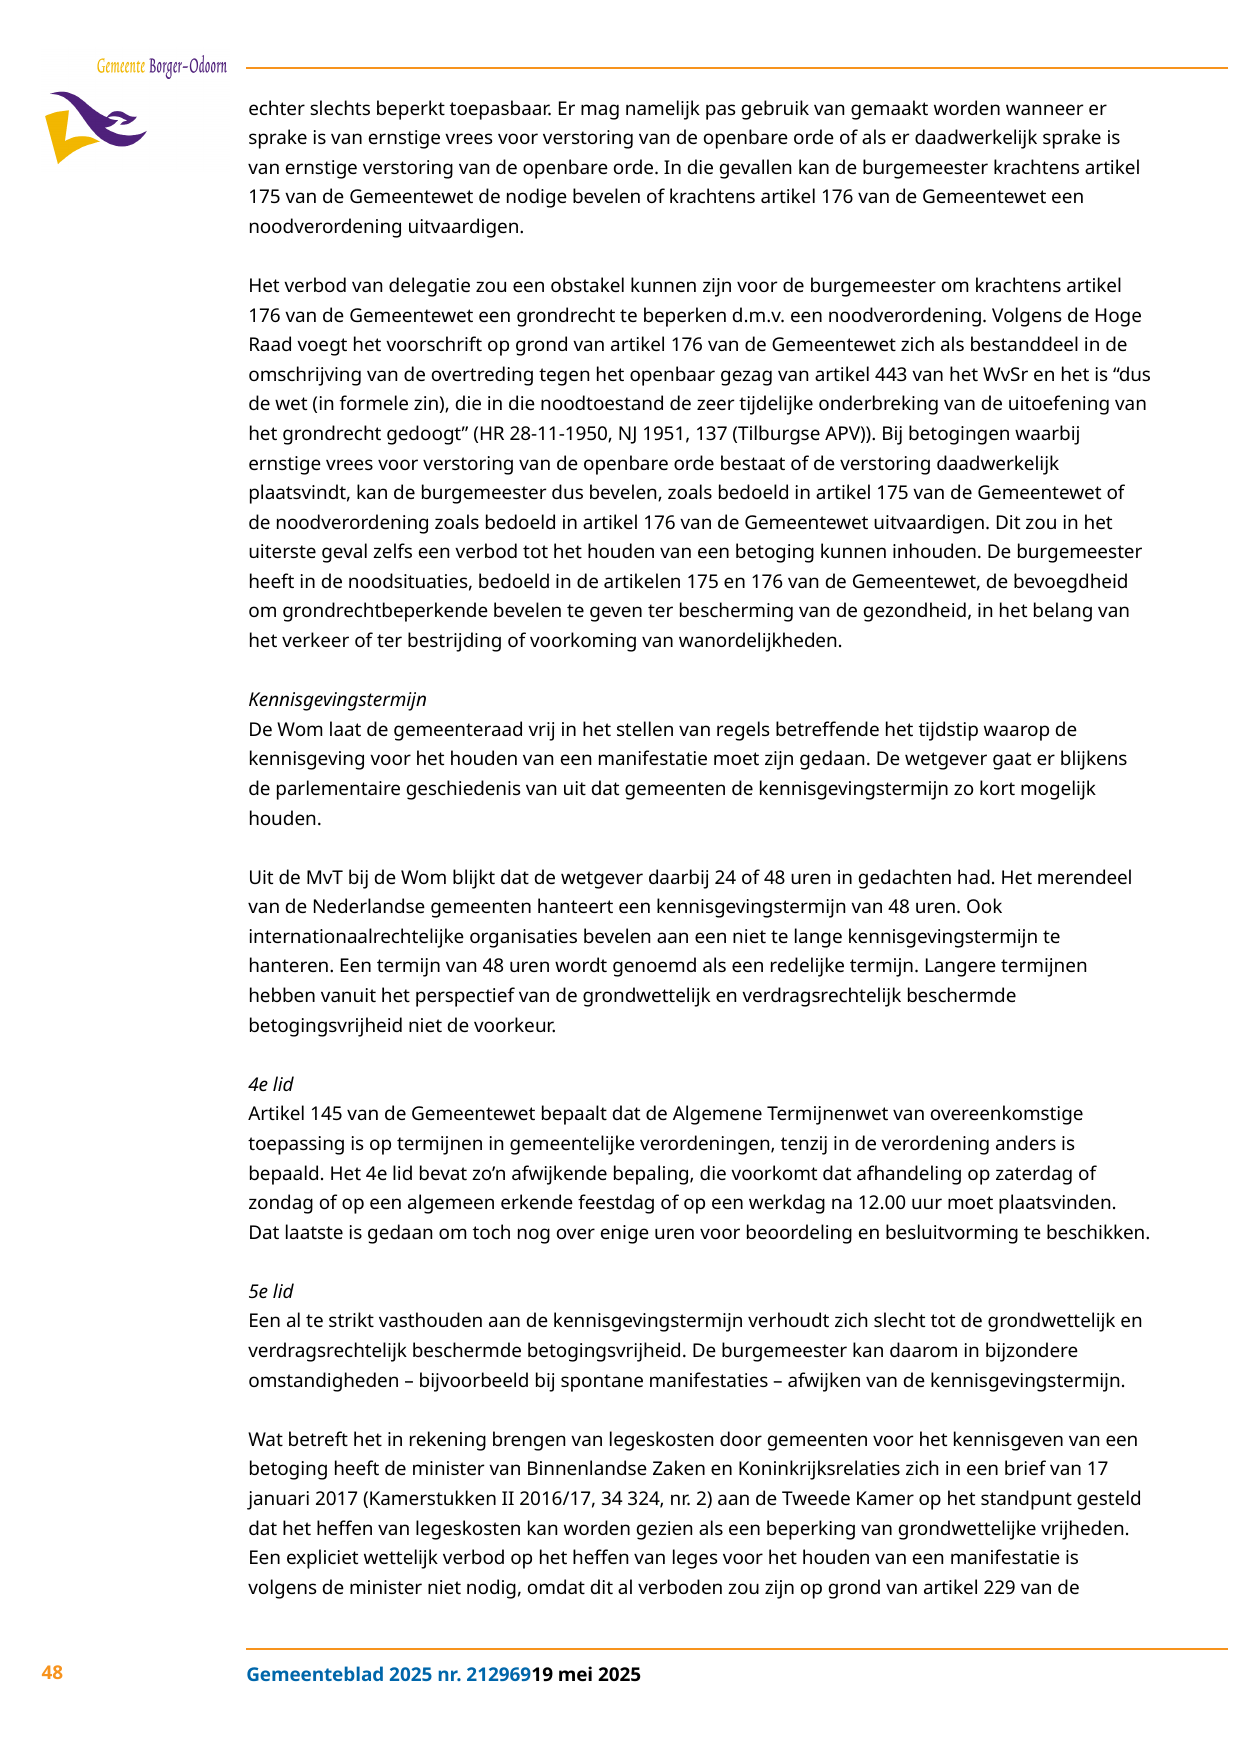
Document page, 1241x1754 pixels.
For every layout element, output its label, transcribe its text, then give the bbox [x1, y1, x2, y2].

picture [41, 47, 231, 172]
text Wat betreft het in rekening brengen van legeskosten door gemeenten voor het kennisgeven van een betoging heeft de minister van Binnenlandse Zaken en Koninkrijksrelaties zich in een brief van 17 januari 2017 (Kamerstukken II 2016/17, 34 324, nr. 2) aan de Tweede Kamer op het standpunt gesteld dat het heffen van legeskosten kan worden gezien als een beperking van grondwettelijke vrijheden. Een expliciet wettelijk verbod op het heffen van leges voor het houden van een manifestatie is volgens de minister niet nodig, omdat dit al verboden zou zijn op grond van artikel 229 van de [248, 1426, 1152, 1600]
text Artikel 145 van de Gemeentewet bepaalt dat de Algemene Termijnenwet van overeenkomstige toepassing is op termijnen in gemeentelijke verordeningen, tenzij in de verordening anders is bepaald. Het 4e lid bevat zo’n afwijkende bepaling, die voorkomt dat afhandeling op zaterdag of zondag of op een algemeen erkende feestdag of op een werkdag na 12.00 uur moet plaatsvinden. Dat laatste is gedaan om toch nog over enige uren voor beoordeling en besluitvorming te beschikken. [248, 1101, 1152, 1245]
text Het verbod van delegatie zou een obstakel kunnen zijn voor de burgemeester om krachtens artikel 176 van de Gemeentewet een grondrecht te beperken d.m.v. een noodverordening. Volgens de Hoge Raad voegt het voorschrift op grond van artikel 176 van de Gemeentewet zich als bestanddeel in de omschrijving van de overtreding tegen het openbaar gezag van artikel 443 van het WvSr en het is “dus de wet (in formele zin), die in die noodtoestand de zeer tijdelijke onderbreking van de uitoefening van het grondrecht gedoogt” (HR 28-11-1950, NJ 1951, 137 (Tilburgse APV)). Bij betogingen waarbij ernstige vrees voor verstoring van de openbare orde bestaat of de verstoring daadwerkelijk plaatsvindt, kan de burgemeester dus bevelen, zoals bedoeld in artikel 175 van de Gemeentewet of de noodverordening zoals bedoeld in artikel 176 van de Gemeentewet uitvaardigen. Dit zou in het uiterste geval zelfs een verbod tot het houden van een betoging kunnen inhouden. De burgemeester heeft in de noodsituaties, bedoeld in de artikelen 175 en 176 van de Gemeentewet, de bevoegdheid om grondrechtbeperkende bevelen te geven ter bescherming van de gezondheid, in het belang van het verkeer of ter bestrijding of voorkoming van wanordelijkheden. [248, 272, 1152, 653]
text Een al te strikt vasthouden aan de kennisgevingstermijn verhoudt zich slecht tot de grondwettelijk en verdragsrechtelijk beschermde betogingsvrijheid. De burgemeester kan daarom in bijzondere omstandigheden – bijvoorbeeld bij spontane manifestaties – afwijken van de kennisgevingstermijn. [248, 1308, 1152, 1393]
text Kennisgevingstermijn [248, 686, 1152, 712]
text 5e lid [248, 1278, 1152, 1304]
text 4e lid [248, 1071, 1152, 1097]
text Uit de MvT bij de Wom blijkt dat de wetgever daarbij 24 of 48 uren in gedachten had. Het merendeel van de Nederlandse gemeenten hanteert een kennisgevingstermijn van 48 uren. Ook internationaalrechtelijke organisaties bevelen aan een niet te lange kennisgevingstermijn te hanteren. Een termijn van 48 uren wordt genoemd als een redelijke termijn. Langere termijnen hebben vanuit het perspectief van de grondwettelijk en verdragsrechtelijk beschermde betogingsvrijheid niet de voorkeur. [248, 864, 1152, 1038]
text De Wom laat de gemeenteraad vrij in het stellen van regels betreffende het tijdstip waarop de kennisgeving voor het houden van een manifestatie moet zijn gedaan. De wetgever gaat er blijkens de parlementaire geschiedenis van uit dat gemeenten de kennisgevingstermijn zo kort mogelijk houden. [248, 716, 1152, 831]
text echter slechts beperkt toepasbaar. Er mag namelijk pas gebruik van gemaakt worden wanneer er sprake is van ernstige vrees voor verstoring van de openbare orde of als er daadwerkelijk sprake is van ernstige verstoring van de openbare orde. In die gevallen kan de burgemeester krachtens artikel 175 van de Gemeentewet de nodige bevelen of krachtens artikel 176 van de Gemeentewet een noodverordening uitvaardigen. [248, 95, 1152, 239]
